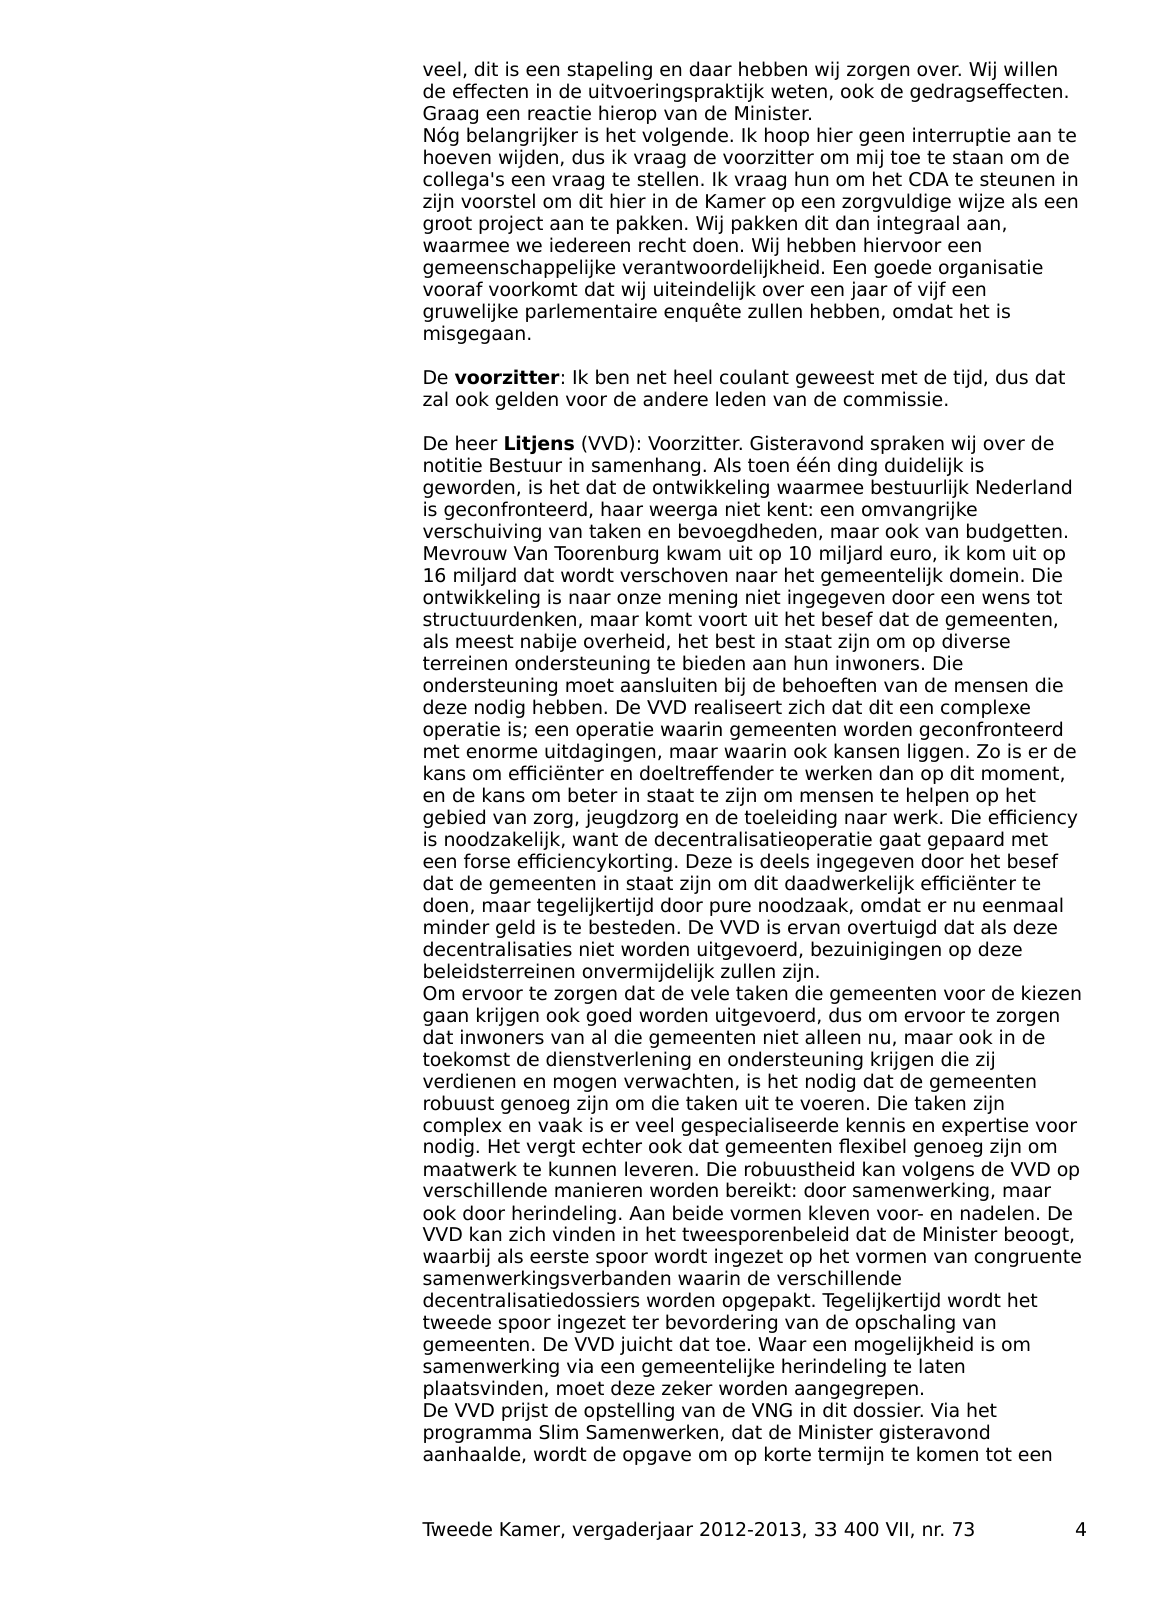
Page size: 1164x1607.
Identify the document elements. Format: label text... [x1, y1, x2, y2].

text De voorzitter: Ik ben net heel coulant geweest met de tijd, dus dat zal ook gelden voor de andere leden van de commissie. [422, 367, 1087, 411]
text Nóg belangrijker is het volgende. Ik hoop hier geen interruptie aan te hoeven wijden, dus ik vraag de voorzitter om mij toe te staan om de collega's een vraag te stellen. Ik vraag hun om het CDA te steunen in zijn voorstel om dit hier in de Kamer op een zorgvuldige wijze als een groot project aan te pakken. Wij pakken dit dan integraal aan, waarmee we iedereen recht doen. Wij hebben hiervoor een gemeenschappelijke verantwoordelijkheid. Een goede organisatie vooraf voorkomt dat wij uiteindelijk over een jaar of vijf een gruwelijke parlementaire enquête zullen hebben, omdat het is misgegaan. [422, 125, 1087, 345]
text veel, dit is een stapeling en daar hebben wij zorgen over. Wij willen de effecten in de uitvoeringspraktijk weten, ook de gedragseffecten. Graag een reactie hierop van de Minister. [422, 59, 1087, 125]
text De heer Litjens (VVD): Voorzitter. Gisteravond spraken wij over de notitie Bestuur in samenhang. Als toen één ding duidelijk is geworden, is het dat de ontwikkeling waarmee bestuurlijk Nederland is geconfronteerd, haar weerga niet kent: een omvangrijke verschuiving van taken en bevoegdheden, maar ook van budgetten. Mevrouw Van Toorenburg kwam uit op 10 miljard euro, ik kom uit op 16 miljard dat wordt verschoven naar het gemeentelijk domein. Die ontwikkeling is naar onze mening niet ingegeven door een wens tot structuurdenken, maar komt voort uit het besef dat de gemeenten, als meest nabije overheid, het best in staat zijn om op diverse terreinen ondersteuning te bieden aan hun inwoners. Die ondersteuning moet aansluiten bij de behoeften van de mensen die deze nodig hebben. De VVD realiseert zich dat dit een complexe operatie is; een operatie waarin gemeenten worden geconfronteerd met enorme uitdagingen, maar waarin ook kansen liggen. Zo is er de kans om efficiënter en doeltreffender te werken dan op dit moment, en de kans om beter in staat te zijn om mensen te helpen op het gebied van zorg, jeugdzorg en de toeleiding naar werk. Die efficiency is noodzakelijk, want de decentralisatieoperatie gaat gepaard met een forse efficiencykorting. Deze is deels ingegeven door het besef dat de gemeenten in staat zijn om dit daadwerkelijk efficiënter te doen, maar tegelijkertijd door pure noodzaak, omdat er nu eenmaal minder geld is te besteden. De VVD is ervan overtuigd dat als deze decentralisaties niet worden uitgevoerd, bezuinigingen op deze beleidsterreinen onvermijdelijk zullen zijn. [422, 433, 1087, 983]
text Om ervoor te zorgen dat de vele taken die gemeenten voor de kiezen gaan krijgen ook goed worden uitgevoerd, dus om ervoor te zorgen dat inwoners van al die gemeenten niet alleen nu, maar ook in de toekomst de dienstverlening en ondersteuning krijgen die zij verdienen en mogen verwachten, is het nodig dat de gemeenten robuust genoeg zijn om die taken uit te voeren. Die taken zijn complex en vaak is er veel gespecialiseerde kennis en expertise voor nodig. Het vergt echter ook dat gemeenten flexibel genoeg zijn om maatwerk te kunnen leveren. Die robuustheid kan volgens de VVD op verschillende manieren worden bereikt: door samenwerking, maar ook door herindeling. Aan beide vormen kleven voor- en nadelen. De VVD kan zich vinden in het tweesporenbeleid dat de Minister beoogt, waarbij als eerste spoor wordt ingezet op het vormen van congruente samenwerkingsverbanden waarin de verschillende decentralisatiedossiers worden opgepakt. Tegelijkertijd wordt het tweede spoor ingezet ter bevordering van de opschaling van gemeenten. De VVD juicht dat toe. Waar een mogelijkheid is om samenwerking via een gemeentelijke herindeling te laten plaatsvinden, moet deze zeker worden aangegrepen. [422, 983, 1087, 1400]
text De VVD prijst de opstelling van de VNG in dit dossier. Via het programma Slim Samenwerken, dat de Minister gisteravond aanhaalde, wordt de opgave om op korte termijn te komen tot een [422, 1400, 1087, 1466]
